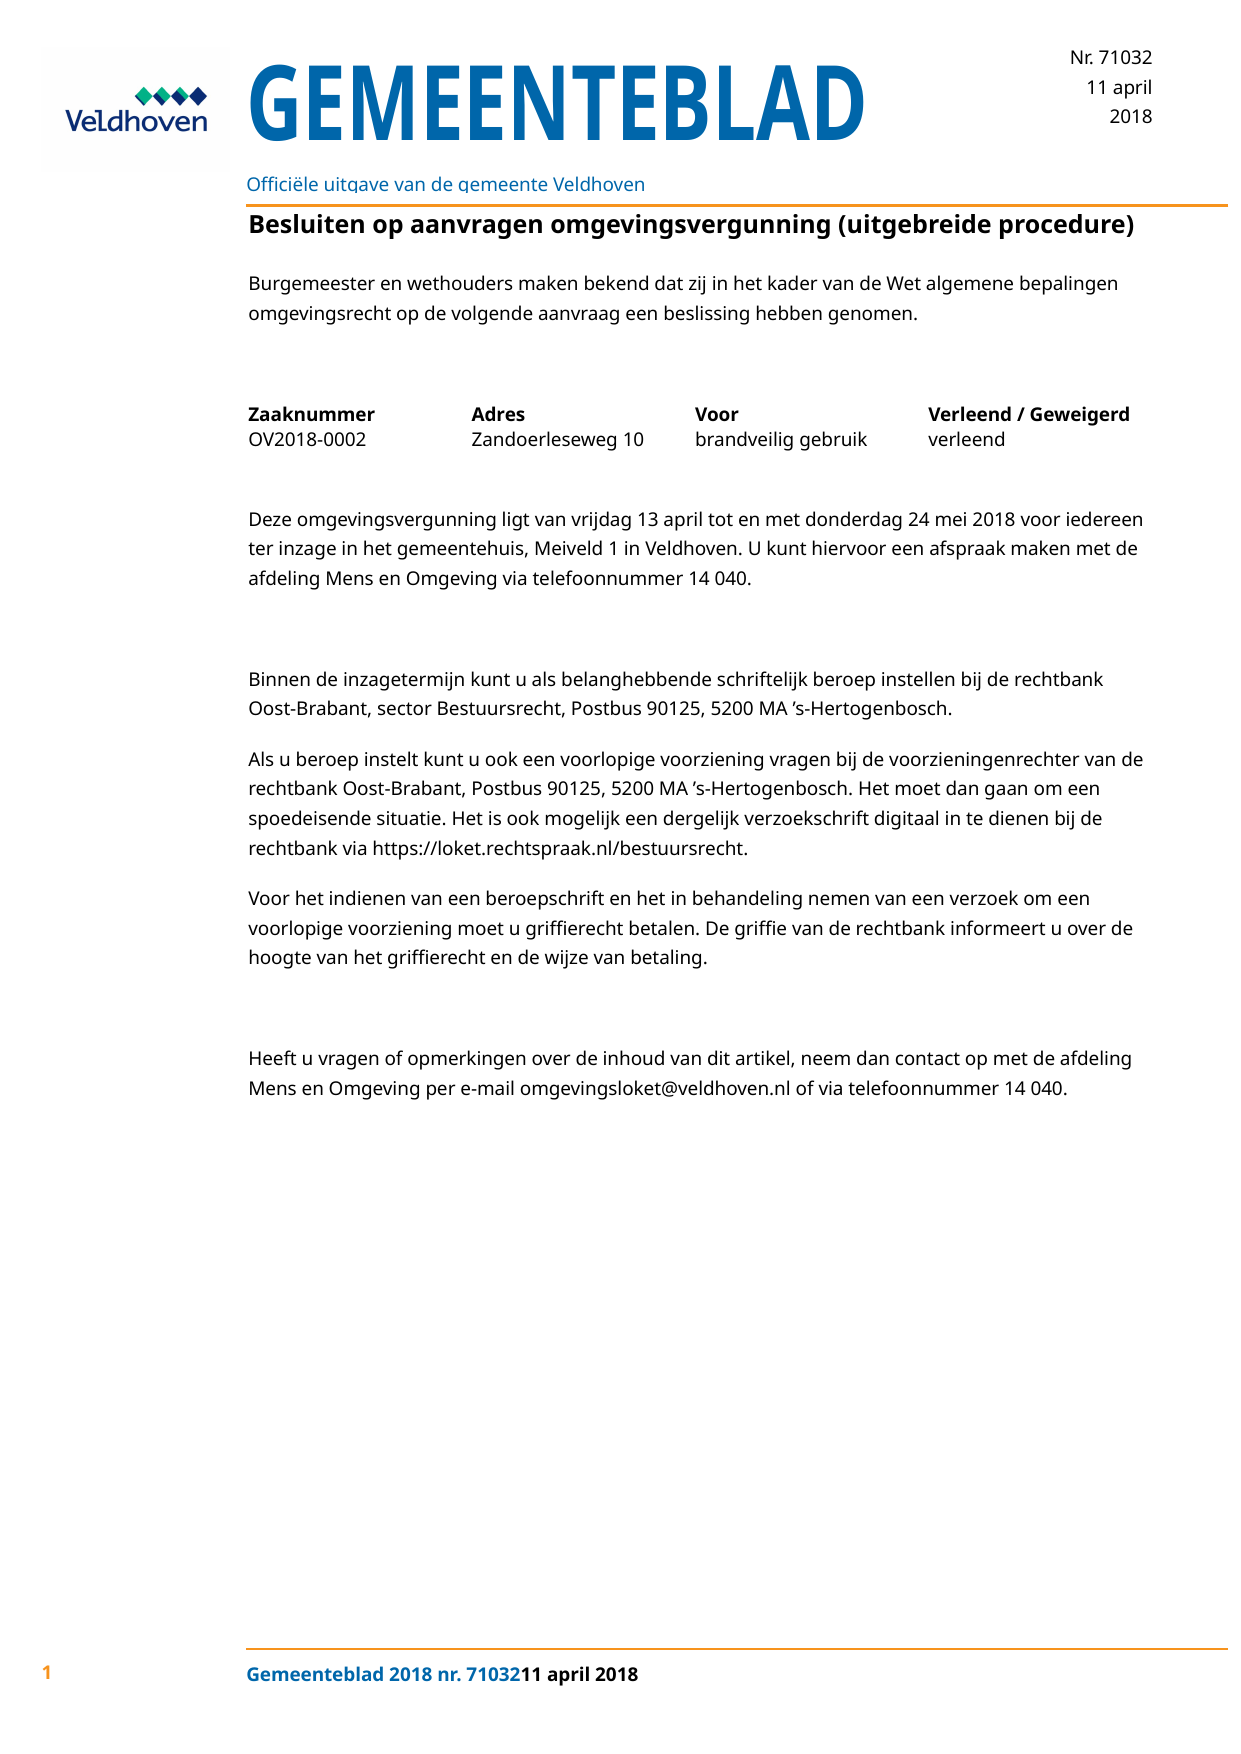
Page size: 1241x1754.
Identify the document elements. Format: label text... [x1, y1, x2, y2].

text Heeft u vragen of opmerkingen over de inhoud van dit artikel, neem dan contact op met de afdeling Mens en Omgeving per e-mail omgevingsloket@veldhoven.nl of via telefoonnummer 14 040. [248, 1045, 1152, 1100]
text Voor het indienen van een beroepschrift en het in behandeling nemen van een verzoek om een voorlopige voorziening moet u griffierecht betalen. De griffie van de rechtbank informeert u over de hoogte van het griffierecht en de wijze van betaling. [248, 885, 1152, 970]
picture [41, 47, 231, 172]
text Als u beroep instelt kunt u ook een voorlopige voorziening vragen bij de voorzieningenrechter van de rechtbank Oost-Brabant, Postbus 90125, 5200 MA ’s-Hertogenbosch. Het moet dan gaan om een spoedeisende situatie. Het is ook mogelijk een dergelijk verzoekschrift digitaal in te dienen bij de rechtbank via https://loket.rechtspraak.nl/bestuursrecht. [248, 746, 1152, 860]
text Binnen de inzagetermijn kunt u als belanghebbende schriftelijk beroep instellen bij de rechtbank Oost-Brabant, sector Bestuursrecht, Postbus 90125, 5200 MA ’s-Hertogenbosch. [248, 666, 1152, 721]
text Deze omgevingsvergunning ligt van vrijdag 13 april tot en met donderdag 24 mei 2018 voor iedereen ter inzage in het gemeentehuis, Meiveld 1 in Veldhoven. U kunt hiervoor een afspraak maken met de afdeling Mens en Omgeving via telefoonnummer 14 040. [248, 506, 1152, 591]
table_cell Zandoerleseweg 10 [471, 427, 695, 452]
text Besluiten op aanvragen omgevingsvergunning (uitgebreide procedure) [248, 207, 1152, 241]
table_header Verleend / Geweigerd [928, 401, 1152, 427]
table_cell verleend [928, 427, 1152, 452]
table_header Zaaknummer [248, 401, 471, 427]
table_header Adres [471, 401, 695, 427]
table_cell brandveilig gebruik [695, 427, 928, 452]
table_cell OV2018-0002 [248, 427, 471, 452]
table_header Voor [695, 401, 928, 427]
text Burgemeester en wethouders maken bekend dat zij in het kader van de Wet algemene bepalingen omgevingsrecht op de volgende aanvraag een beslissing hebben genomen. [248, 270, 1152, 326]
